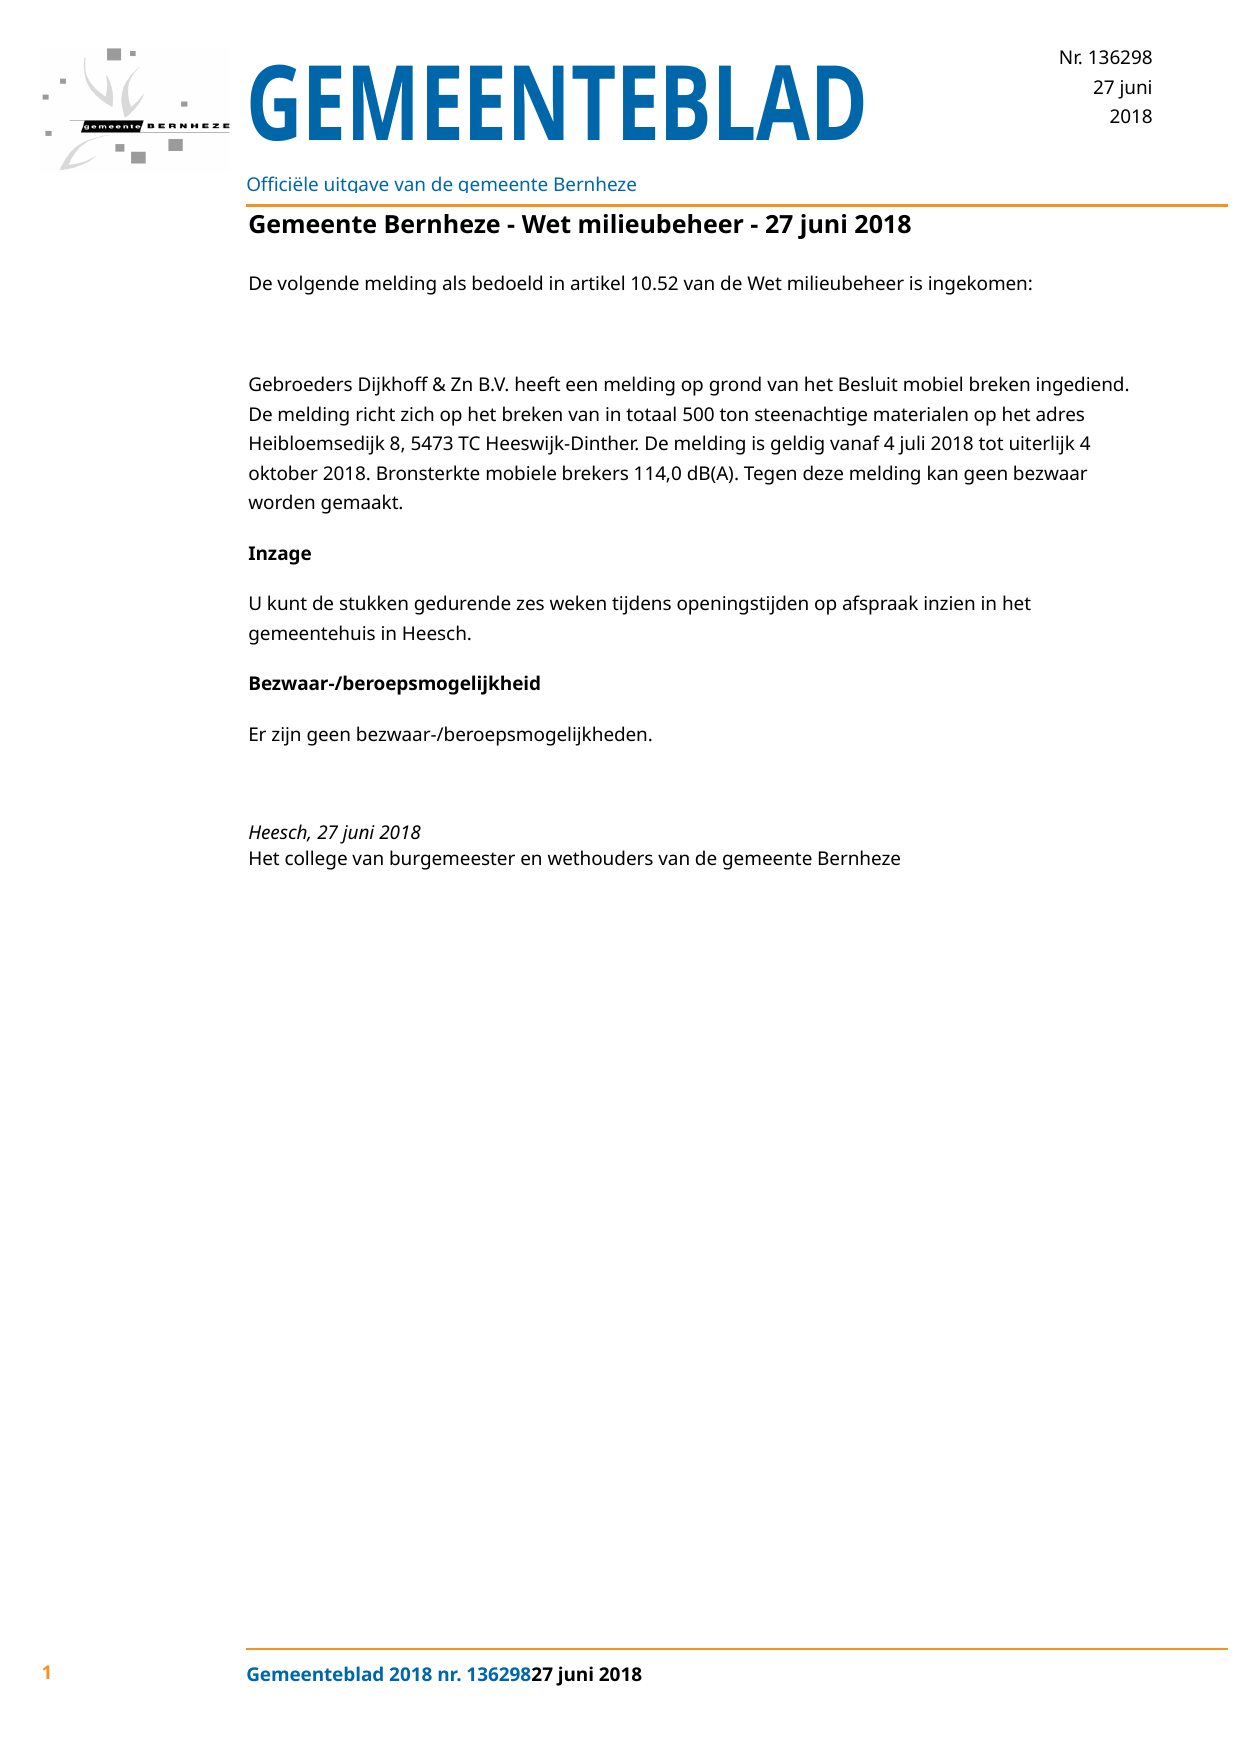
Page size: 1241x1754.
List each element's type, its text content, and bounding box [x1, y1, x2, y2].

text U kunt de stukken gedurende zes weken tijdens openingstijden op afspraak inzien in het gemeentehuis in Heesch. [248, 590, 1152, 646]
text Bezwaar-/beroepsmogelijkheid [248, 670, 1152, 696]
text De volgende melding als bedoeld in artikel 10.52 van de Wet milieubeheer is ingekomen: [248, 270, 1152, 296]
text Er zijn geen bezwaar-/beroepsmogelijkheden. [248, 721, 1152, 746]
picture [41, 47, 231, 172]
text Gemeente Bernheze - Wet milieubeheer - 27 juni 2018 [248, 207, 1152, 241]
text Inzage [248, 540, 1152, 566]
text Het college van burgemeester en wethouders van de gemeente Bernheze [248, 845, 1152, 870]
text Heesch, 27 juni 2018 [248, 819, 1152, 845]
text Gebroeders Dijkhoff & Zn B.V. heeft een melding op grond van het Besluit mobiel breken ingediend. De melding richt zich op het breken van in totaal 500 ton steenachtige materialen op het adres Heibloemsedijk 8, 5473 TC Heeswijk-Dinther. De melding is geldig vanaf 4 juli 2018 tot uiterlijk 4 oktober 2018. Bronsterkte mobiele brekers 114,0 dB(A). Tegen deze melding kan geen bezwaar worden gemaakt. [248, 371, 1152, 515]
